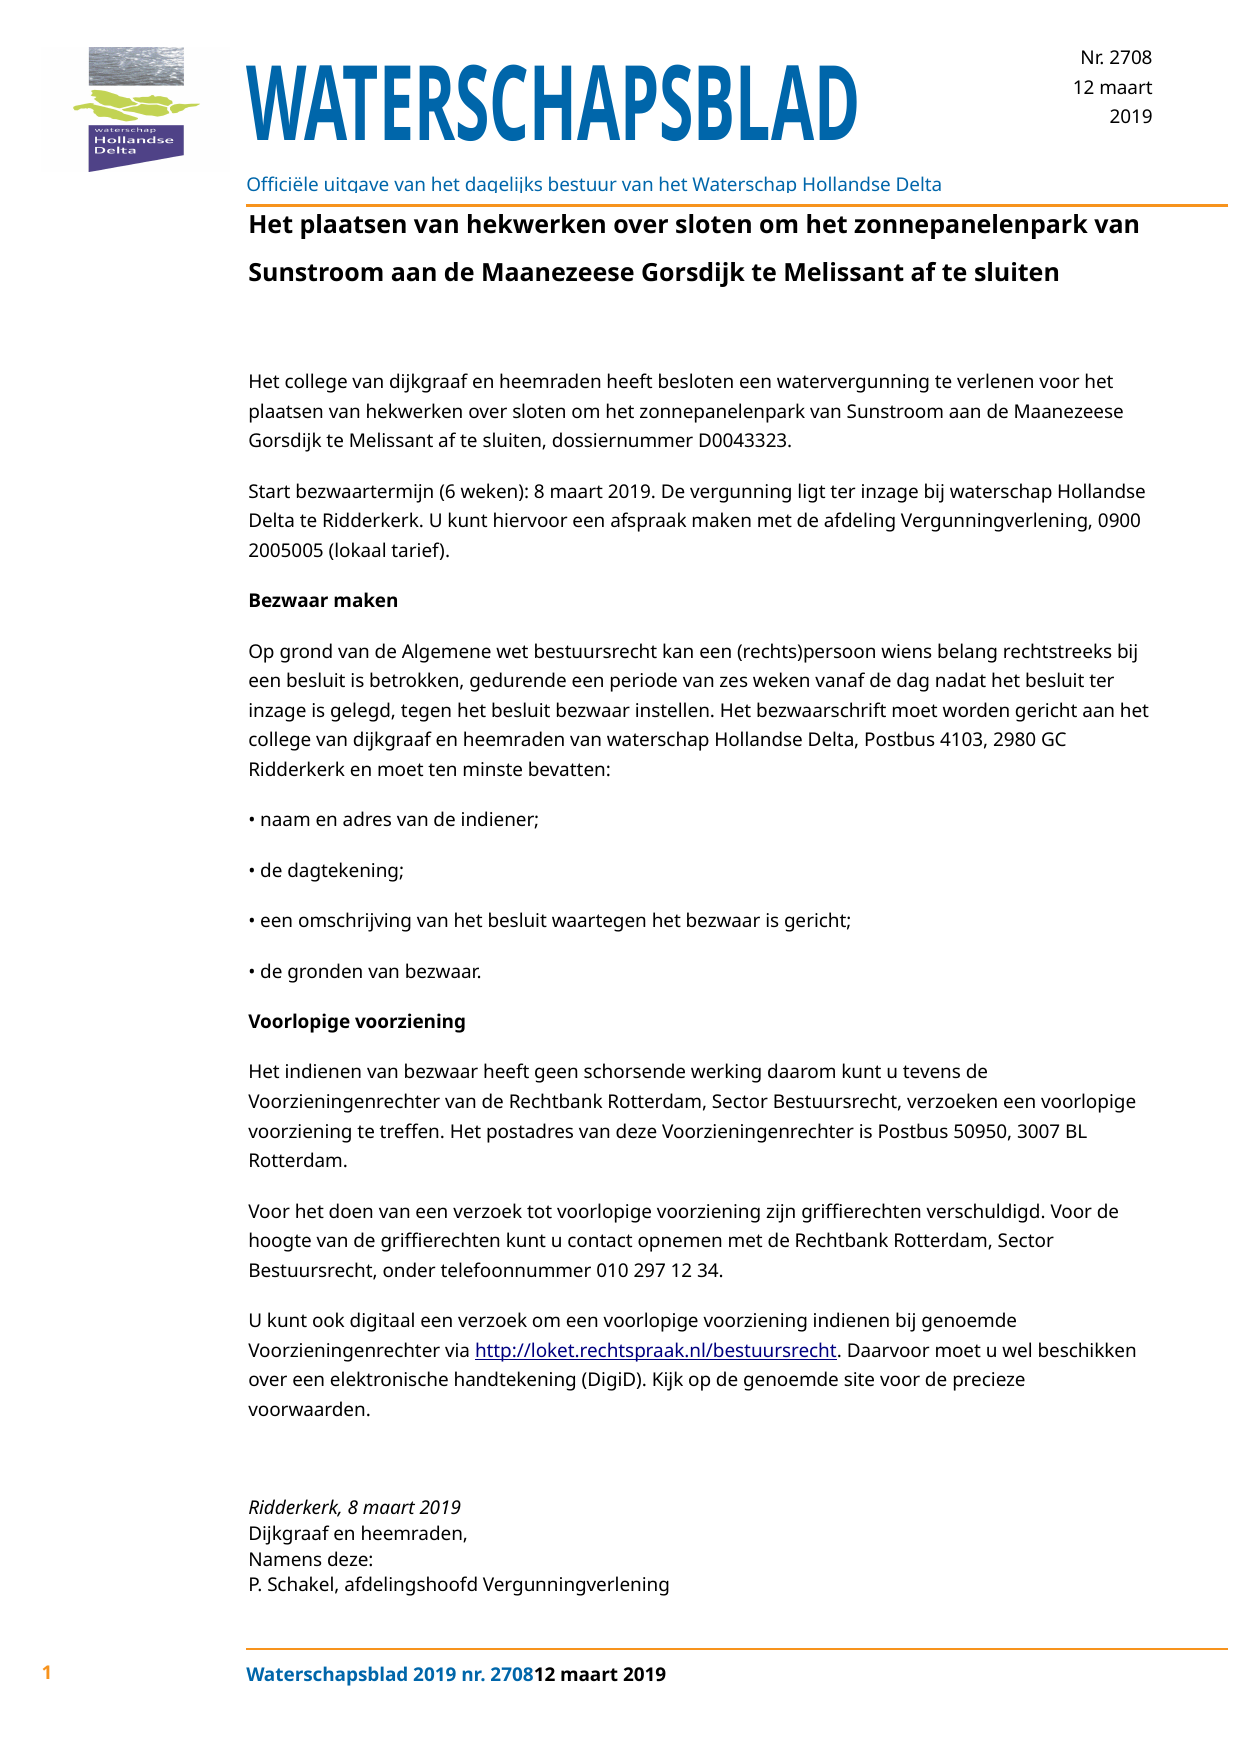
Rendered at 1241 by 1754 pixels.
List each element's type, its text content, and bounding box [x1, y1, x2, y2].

picture [41, 47, 231, 172]
text Het college van dijkgraaf en heemraden heeft besloten een watervergunning te verlenen voor het plaatsen van hekwerken over sloten om het zonnepanelenpark van Sunstroom aan de Maanezeese Gorsdijk te Melissant af te sluiten, dossiernummer D0043323. [248, 368, 1152, 453]
text • naam en adres van de indiener; [248, 807, 1152, 832]
text • de dagtekening; [248, 857, 1152, 883]
text • een omschrijving van het besluit waartegen het bezwaar is gericht; [248, 907, 1152, 933]
text Voorlopige voorziening [248, 1008, 1152, 1034]
text P. Schakel, afdelingshoofd Vergunningverlening [248, 1572, 1152, 1597]
text U kunt ook digitaal een verzoek om een voorlopige voorziening indienen bij genoemde Voorzieningenrechter via http://loket.rechtspraak.nl/bestuursrecht. Daarvoor moet u wel beschikken over een elektronische handtekening (DigiD). Kijk op de genoemde site voor de precieze voorwaarden. [248, 1307, 1152, 1422]
text Start bezwaartermijn (6 weken): 8 maart 2019. De vergunning ligt ter inzage bij waterschap Hollandse Delta te Ridderkerk. U kunt hiervoor een afspraak maken met de afdeling Vergunningverlening, 0900 2005005 (lokaal tarief). [248, 478, 1152, 563]
text Op grond van de Algemene wet bestuursrecht kan een (rechts)persoon wiens belang rechtstreeks bij een besluit is betrokken, gedurende een periode van zes weken vanaf de dag nadat het besluit ter inzage is gelegd, tegen het besluit bezwaar instellen. Het bezwaarschrift moet worden gericht aan het college van dijkgraaf en heemraden van waterschap Hollandse Delta, Postbus 4103, 2980 GC Ridderkerk en moet ten minste bevatten: [248, 638, 1152, 782]
text Het indienen van bezwaar heeft geen schorsende werking daarom kunt u tevens de Voorzieningenrechter van de Rechtbank Rotterdam, Sector Bestuursrecht, verzoeken een voorlopige voorziening te treffen. Het postadres van deze Voorzieningenrechter is Postbus 50950, 3007 BL Rotterdam. [248, 1059, 1152, 1173]
text Het plaatsen van hekwerken over sloten om het zonnepanelenpark van Sunstroom aan de Maanezeese Gorsdijk te Melissant af te sluiten [248, 207, 1152, 288]
text Ridderkerk, 8 maart 2019 [248, 1494, 1152, 1520]
text Namens deze: [248, 1546, 1152, 1572]
text Dijkgraaf en heemraden, [248, 1520, 1152, 1546]
text • de gronden van bezwaar. [248, 958, 1152, 984]
text Voor het doen van een verzoek tot voorlopige voorziening zijn griffierechten verschuldigd. Voor de hoogte van de griffierechten kunt u contact opnemen met de Rechtbank Rotterdam, Sector Bestuursrecht, onder telefoonnummer 010 297 12 34. [248, 1198, 1152, 1283]
text Bezwaar maken [248, 587, 1152, 613]
